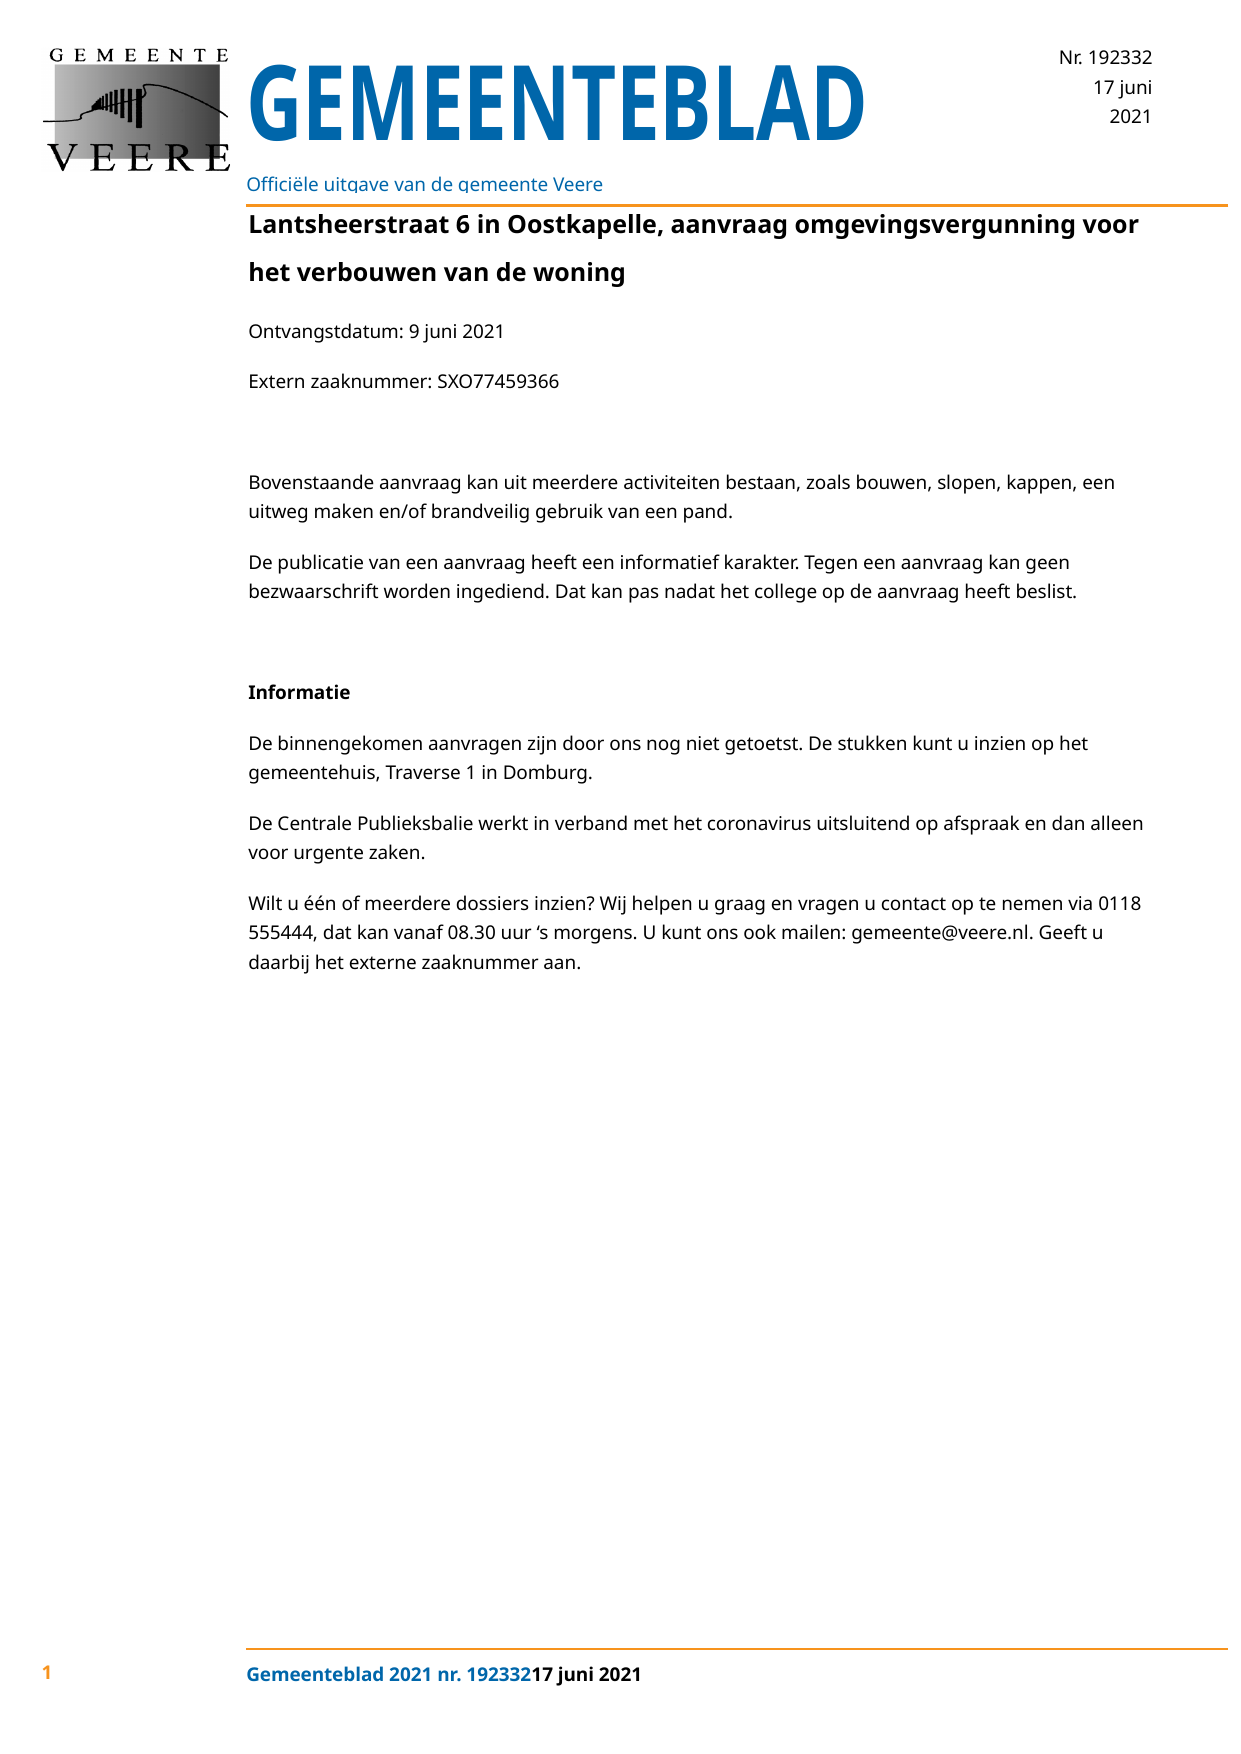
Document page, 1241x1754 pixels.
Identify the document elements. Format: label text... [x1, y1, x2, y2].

text Extern zaaknummer: SXO77459366 [248, 368, 1152, 394]
text Bovenstaande aanvraag kan uit meerdere activiteiten bestaan, zoals bouwen, slopen, kappen, een uitweg maken en/of brandveilig gebruik van een pand. [248, 469, 1152, 524]
text De publicatie van een aanvraag heeft een informatief karakter. Tegen een aanvraag kan geen bezwaarschrift worden ingediend. Dat kan pas nadat het college op de aanvraag heeft beslist. [248, 549, 1152, 604]
text Informatie [248, 679, 1152, 705]
text De binnengekomen aanvragen zijn door ons nog niet getoetst. De stukken kunt u inzien op het gemeentehuis, Traverse 1 in Domburg. [248, 730, 1152, 785]
text Ontvangstdatum: 9 juni 2021 [248, 318, 1152, 344]
text De Centrale Publieksbalie werkt in verband met het coronavirus uitsluitend op afspraak en dan alleen voor urgente zaken. [248, 810, 1152, 865]
text Wilt u één of meerdere dossiers inzien? Wij helpen u graag en vragen u contact op te nemen via 0118 555444, dat kan vanaf 08.30 uur ‘s morgens. U kunt ons ook mailen: gemeente@veere.nl. Geeft u daarbij het externe zaaknummer aan. [248, 890, 1152, 975]
text Lantsheerstraat 6 in Oostkapelle, aanvraag omgevingsvergunning voor het verbouwen van de woning [248, 207, 1152, 288]
picture [41, 47, 231, 172]
